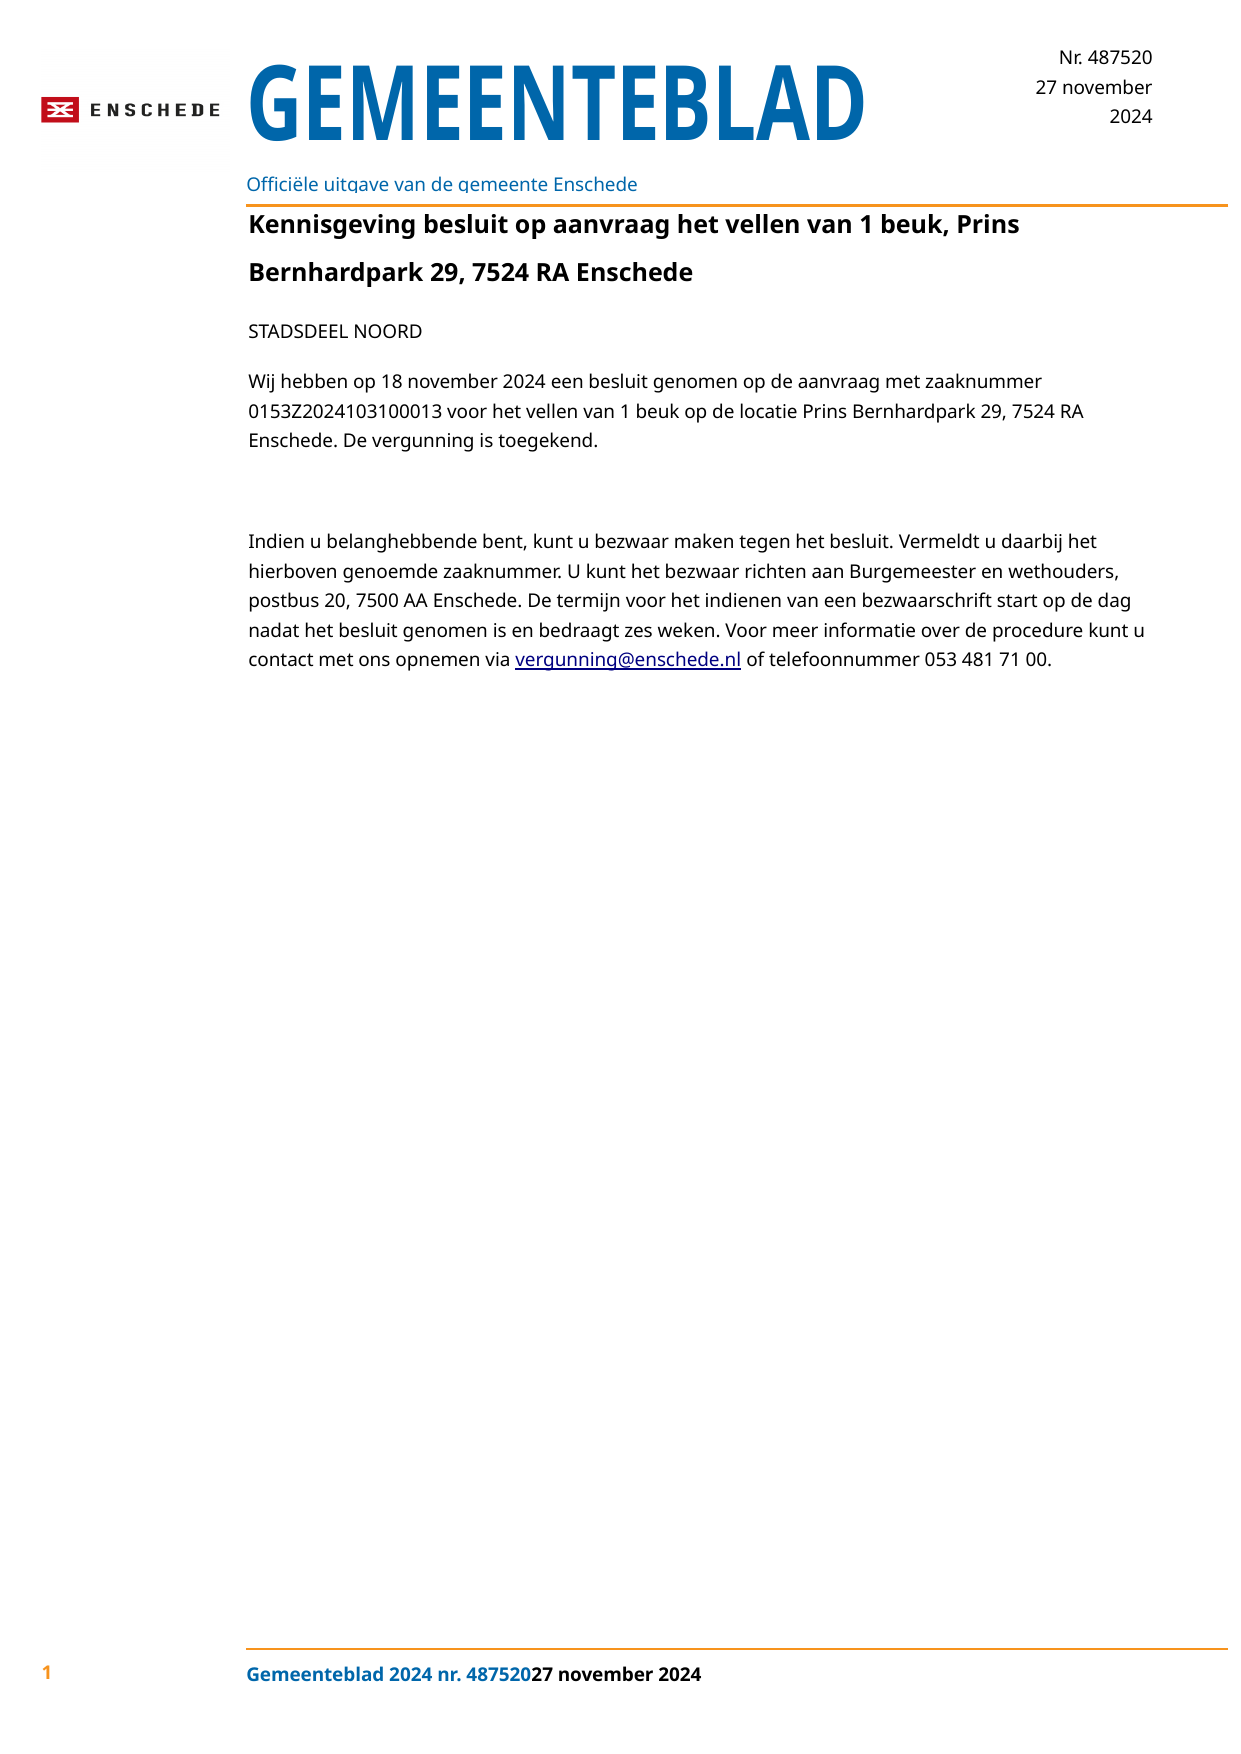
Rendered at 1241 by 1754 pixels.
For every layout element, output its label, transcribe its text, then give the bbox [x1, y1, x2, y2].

picture [41, 47, 231, 172]
text Indien u belanghebbende bent, kunt u bezwaar maken tegen het besluit. Vermeldt u daarbij het hierboven genoemde zaaknummer. U kunt het bezwaar richten aan Burgemeester en wethouders, postbus 20, 7500 AA Enschede. De termijn voor het indienen van een bezwaarschrift start op de dag nadat het besluit genomen is en bedraagt zes weken. Voor meer informatie over de procedure kunt u contact met ons opnemen via vergunning@enschede.nl of telefoonnummer 053 481 71 00. [248, 528, 1152, 672]
text Wij hebben op 18 november 2024 een besluit genomen op de aanvraag met zaaknummer 0153Z2024103100013 voor het vellen van 1 beuk op de locatie Prins Bernhardpark 29, 7524 RA Enschede. De vergunning is toegekend. [248, 368, 1152, 453]
text Kennisgeving besluit op aanvraag het vellen van 1 beuk, Prins Bernhardpark 29, 7524 RA Enschede [248, 207, 1152, 288]
text STADSDEEL NOORD [248, 318, 1152, 344]
